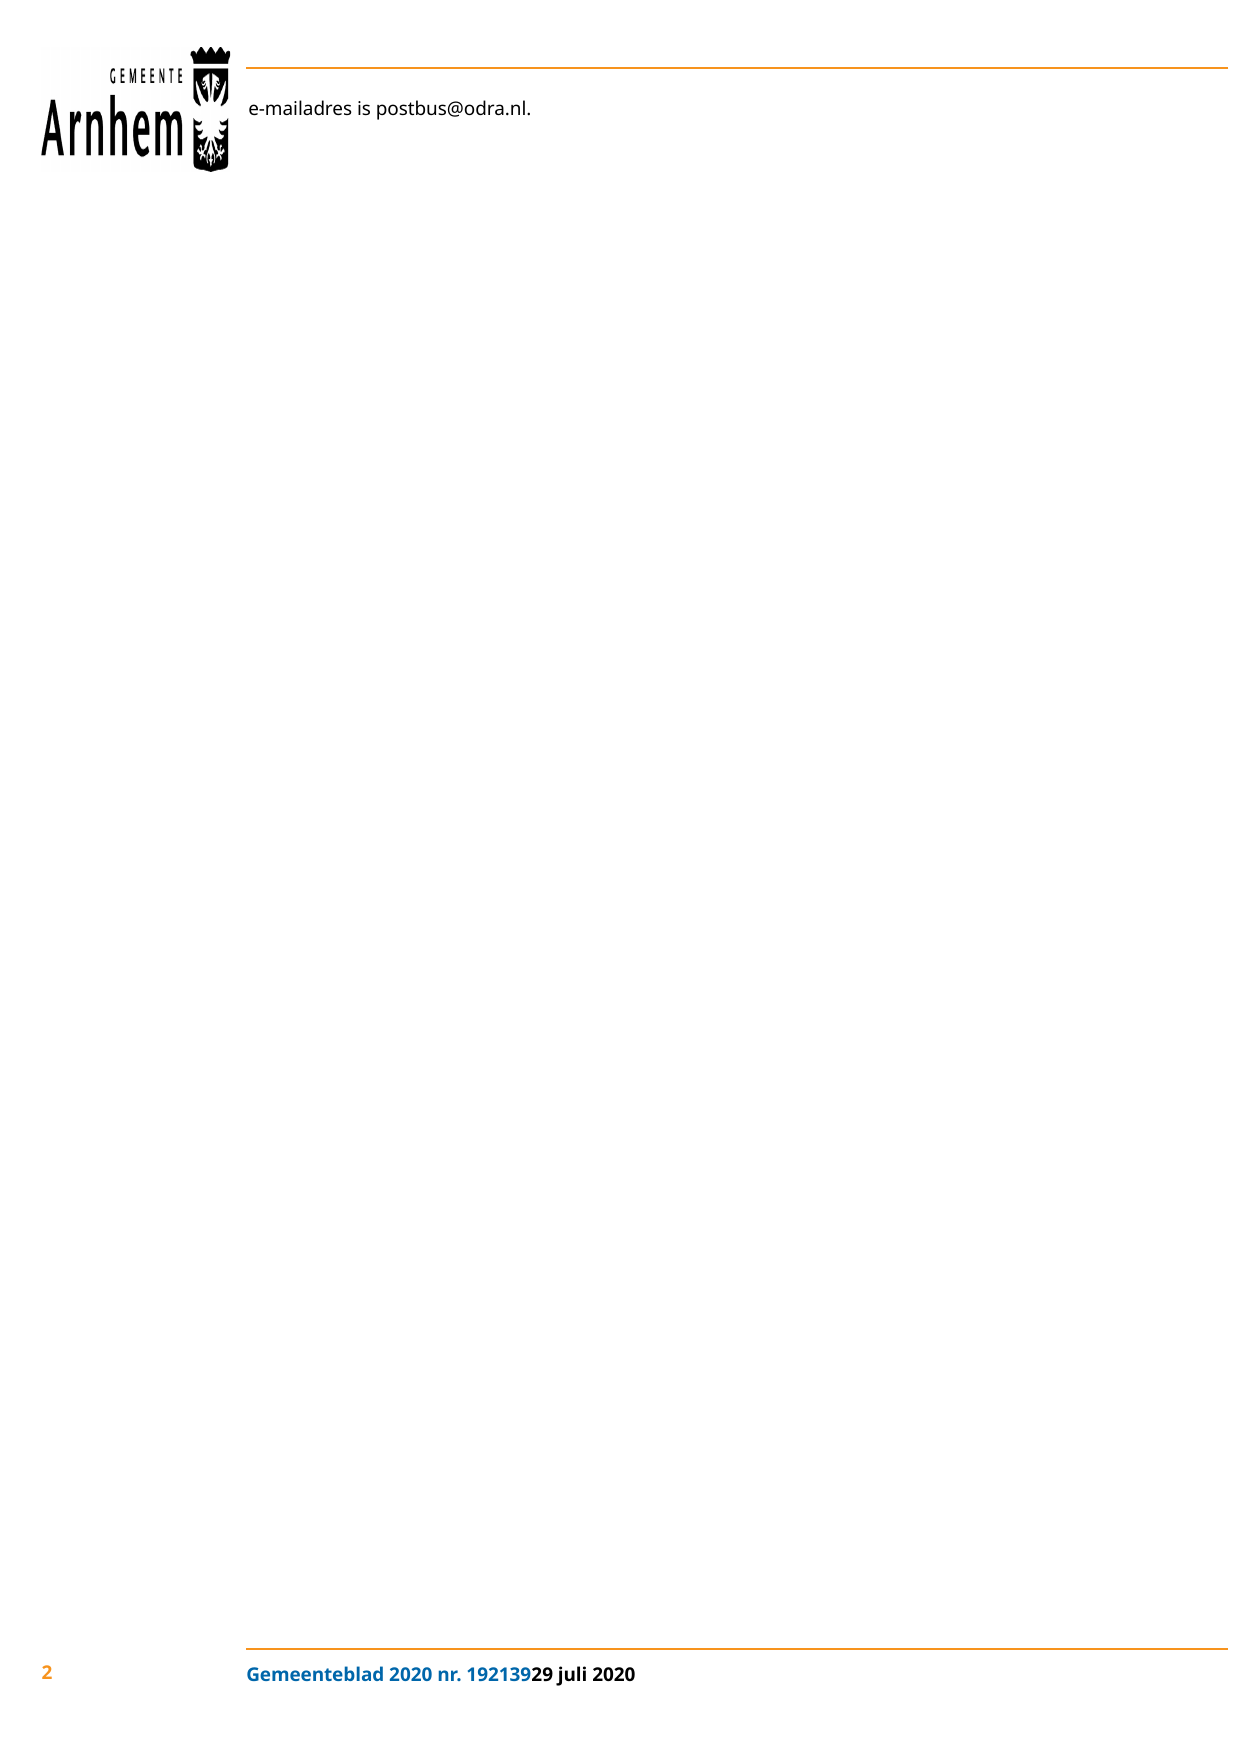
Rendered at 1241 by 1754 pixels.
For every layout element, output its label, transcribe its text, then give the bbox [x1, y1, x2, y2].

text e-mailadres is postbus@odra.nl. [248, 95, 1152, 121]
picture [41, 47, 231, 172]
